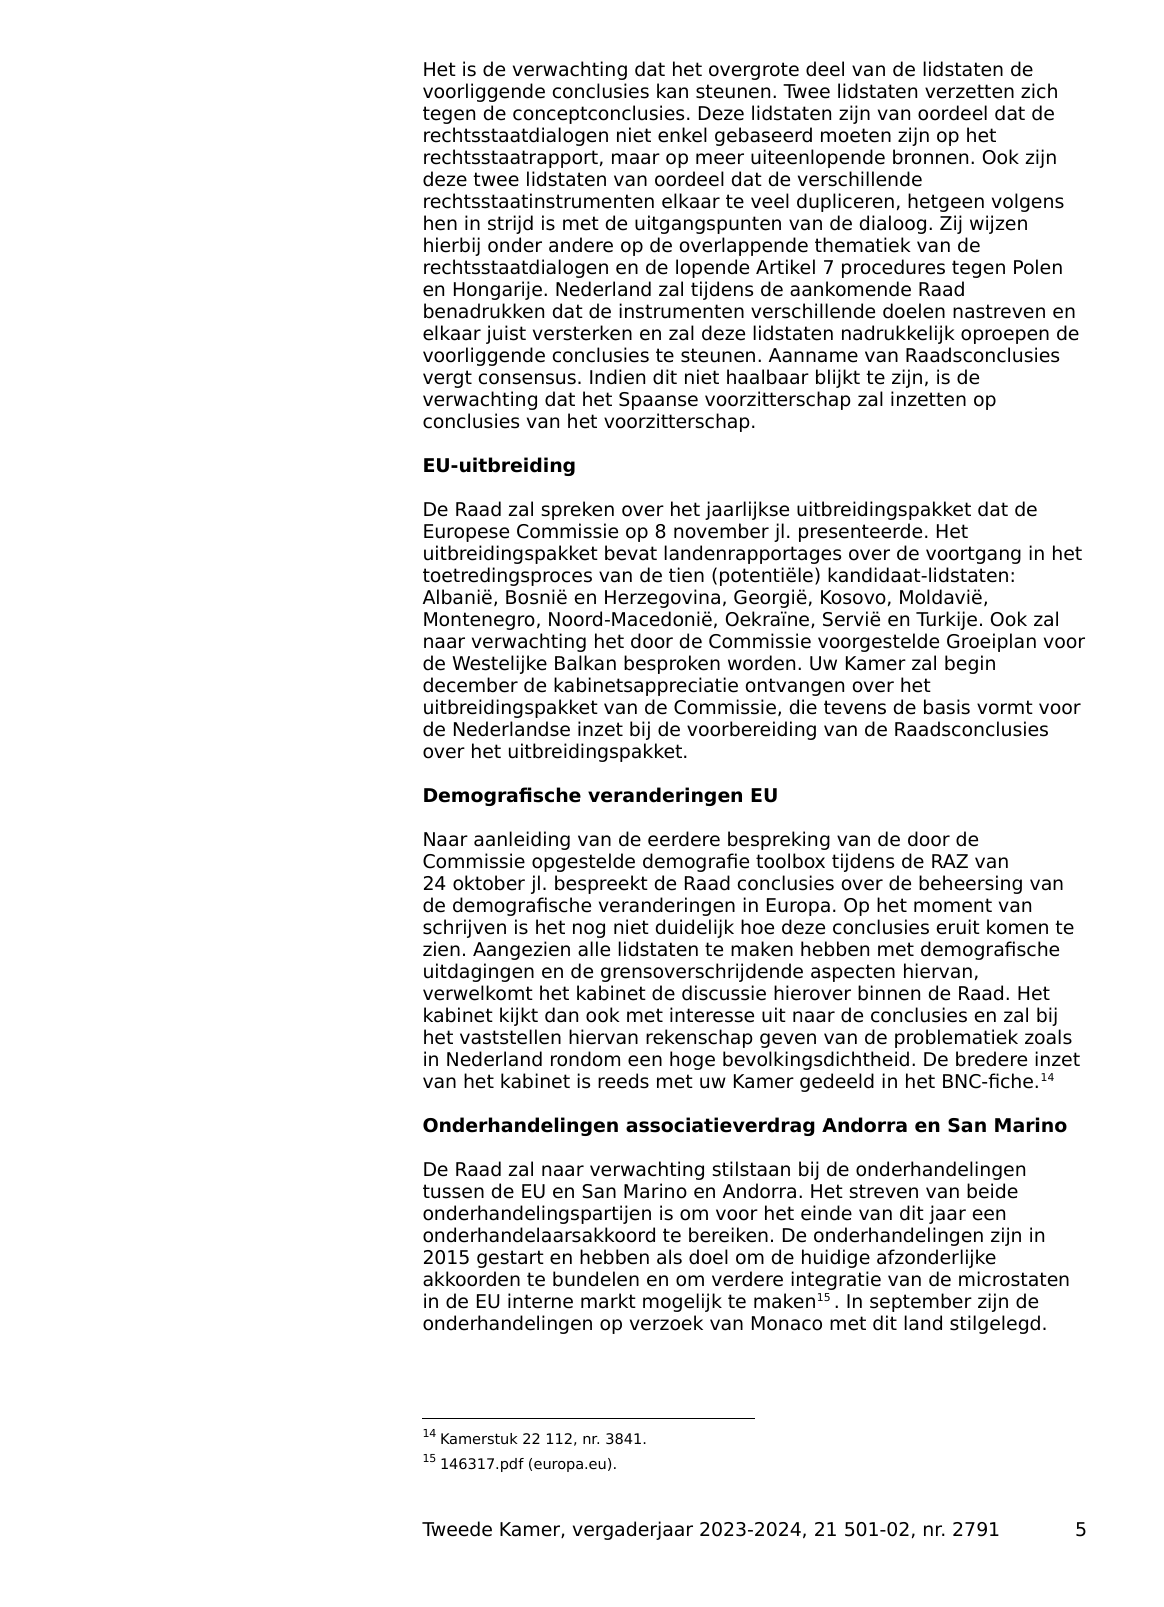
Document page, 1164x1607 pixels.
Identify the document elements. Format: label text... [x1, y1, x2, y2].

text De Raad zal naar verwachting stilstaan bij de onderhandelingen tussen de EU en San Marino en Andorra. Het streven van beide onderhandelingspartijen is om voor het einde van dit jaar een onderhandelaarsakkoord te bereiken. De onderhandelingen zijn in 2015 gestart en hebben als doel om de huidige afzonderlijke akkoorden te bundelen en om verdere integratie van de microstaten in de EU interne markt mogelijk te maken. In september zijn de onderhandelingen op verzoek van Monaco met dit land stilgelegd. [422, 1159, 1087, 1335]
subtitle Onderhandelingen associatieverdrag Andorra en San Marino [422, 1115, 1087, 1137]
text De Raad zal spreken over het jaarlijkse uitbreidingspakket dat de Europese Commissie op 8 november jl. presenteerde. Het uitbreidingspakket bevat landenrapportages over de voortgang in het toetredingsproces van de tien (potentiële) kandidaat-lidstaten: Albanië, Bosnië en Herzegovina, Georgië, Kosovo, Moldavië, Montenegro, Noord-Macedonië, Oekraïne, Servië en Turkije. Ook zal naar verwachting het door de Commissie voorgestelde Groeiplan voor de Westelijke Balkan besproken worden. Uw Kamer zal begin december de kabinetsappreciatie ontvangen over het uitbreidingspakket van de Commissie, die tevens de basis vormt voor de Nederlandse inzet bij de voorbereiding van de Raadsconclusies over het uitbreidingspakket. [422, 499, 1087, 763]
subtitle Demografische veranderingen EU [422, 785, 1087, 807]
text Kamerstuk 22 112, nr. 3841. [422, 1427, 1087, 1449]
text Het is de verwachting dat het overgrote deel van de lidstaten de voorliggende conclusies kan steunen. Twee lidstaten verzetten zich tegen de conceptconclusies. Deze lidstaten zijn van oordeel dat de rechtsstaatdialogen niet enkel gebaseerd moeten zijn op het rechtsstaatrapport, maar op meer uiteenlopende bronnen. Ook zijn deze twee lidstaten van oordeel dat de verschillende rechtsstaatinstrumenten elkaar te veel dupliceren, hetgeen volgens hen in strijd is met de uitgangspunten van de dialoog. Zij wijzen hierbij onder andere op de overlappende thematiek van de rechtsstaatdialogen en de lopende Artikel 7 procedures tegen Polen en Hongarije. Nederland zal tijdens de aankomende Raad benadrukken dat de instrumenten verschillende doelen nastreven en elkaar juist versterken en zal deze lidstaten nadrukkelijk oproepen de voorliggende conclusies te steunen. Aanname van Raadsconclusies vergt consensus. Indien dit niet haalbaar blijkt te zijn, is de verwachting dat het Spaanse voorzitterschap zal inzetten op conclusies van het voorzitterschap. [422, 59, 1087, 433]
subtitle EU-uitbreiding [422, 455, 1087, 477]
text Naar aanleiding van de eerdere bespreking van de door de Commissie opgestelde demografie toolbox tijdens de RAZ van 24 oktober jl. bespreekt de Raad conclusies over de beheersing van de demografische veranderingen in Europa. Op het moment van schrijven is het nog niet duidelijk hoe deze conclusies eruit komen te zien. Aangezien alle lidstaten te maken hebben met demografische uitdagingen en de grensoverschrijdende aspecten hiervan, verwelkomt het kabinet de discussie hierover binnen de Raad. Het kabinet kijkt dan ook met interesse uit naar de conclusies en zal bij het vaststellen hiervan rekenschap geven van de problematiek zoals in Nederland rondom een hoge bevolkingsdichtheid. De bredere inzet van het kabinet is reeds met uw Kamer gedeeld in het BNC-fiche. [422, 829, 1087, 1093]
text 146317.pdf (europa.eu). [422, 1452, 1087, 1474]
